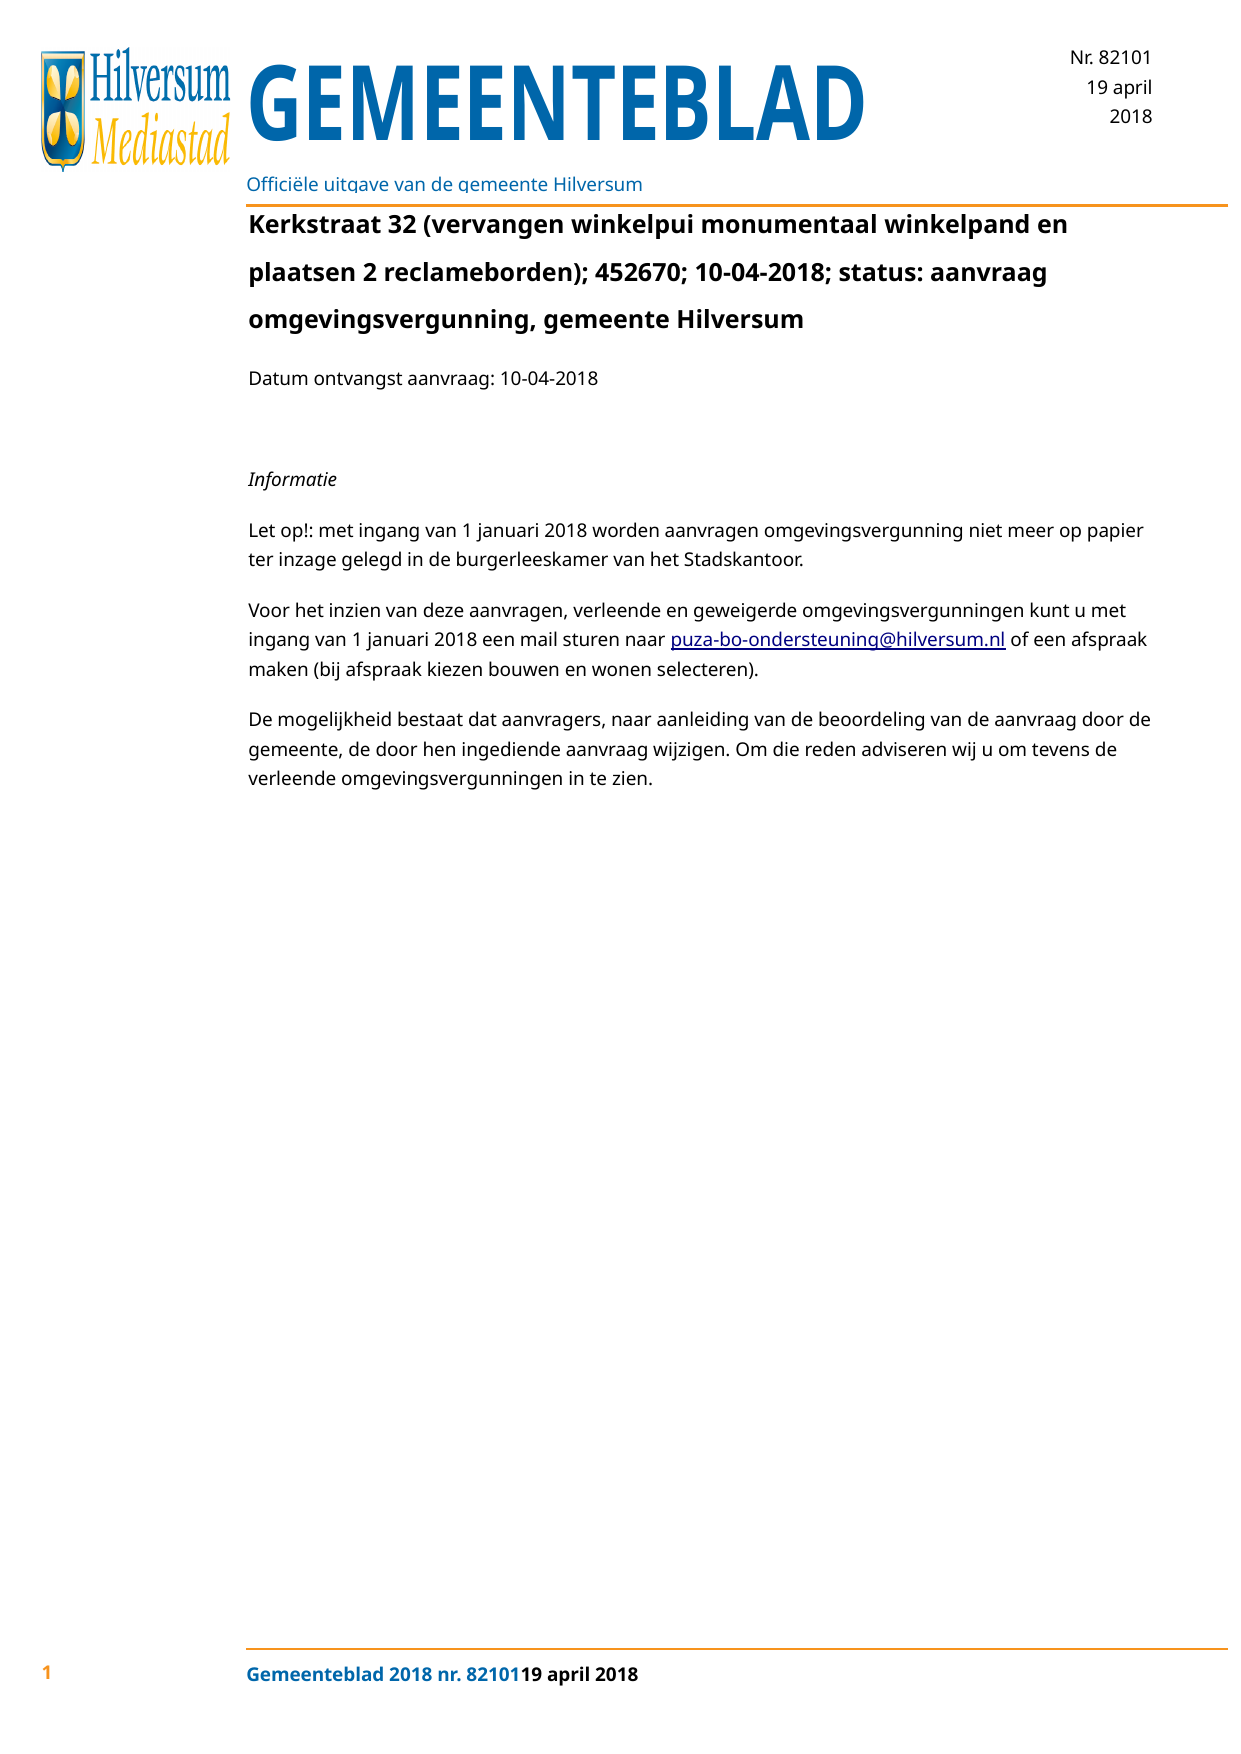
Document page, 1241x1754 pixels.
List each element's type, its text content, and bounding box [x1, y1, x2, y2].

text Kerkstraat 32 (vervangen winkelpui monumentaal winkelpand en plaatsen 2 reclameborden); 452670; 10-04-2018; status: aanvraag omgevingsvergunning, gemeente Hilversum [248, 207, 1152, 336]
text Let op!: met ingang van 1 januari 2018 worden aanvragen omgevingsvergunning niet meer op papier ter inzage gelegd in de burgerleeskamer van het Stadskantoor. [248, 517, 1152, 572]
text Voor het inzien van deze aanvragen, verleende en geweigerde omgevingsvergunningen kunt u met ingang van 1 januari 2018 een mail sturen naar puza-bo-ondersteuning@hilversum.nl of een afspraak maken (bij afspraak kiezen bouwen en wonen selecteren). [248, 597, 1152, 682]
text De mogelijkheid bestaat dat aanvragers, naar aanleiding van de beoordeling van de aanvraag door de gemeente, de door hen ingediende aanvraag wijzigen. Om die reden adviseren wij u om tevens de verleende omgevingsvergunningen in te zien. [248, 706, 1152, 791]
picture [41, 47, 231, 172]
text Informatie [248, 466, 1152, 492]
text Datum ontvangst aanvraag: 10-04-2018 [248, 366, 1152, 391]
